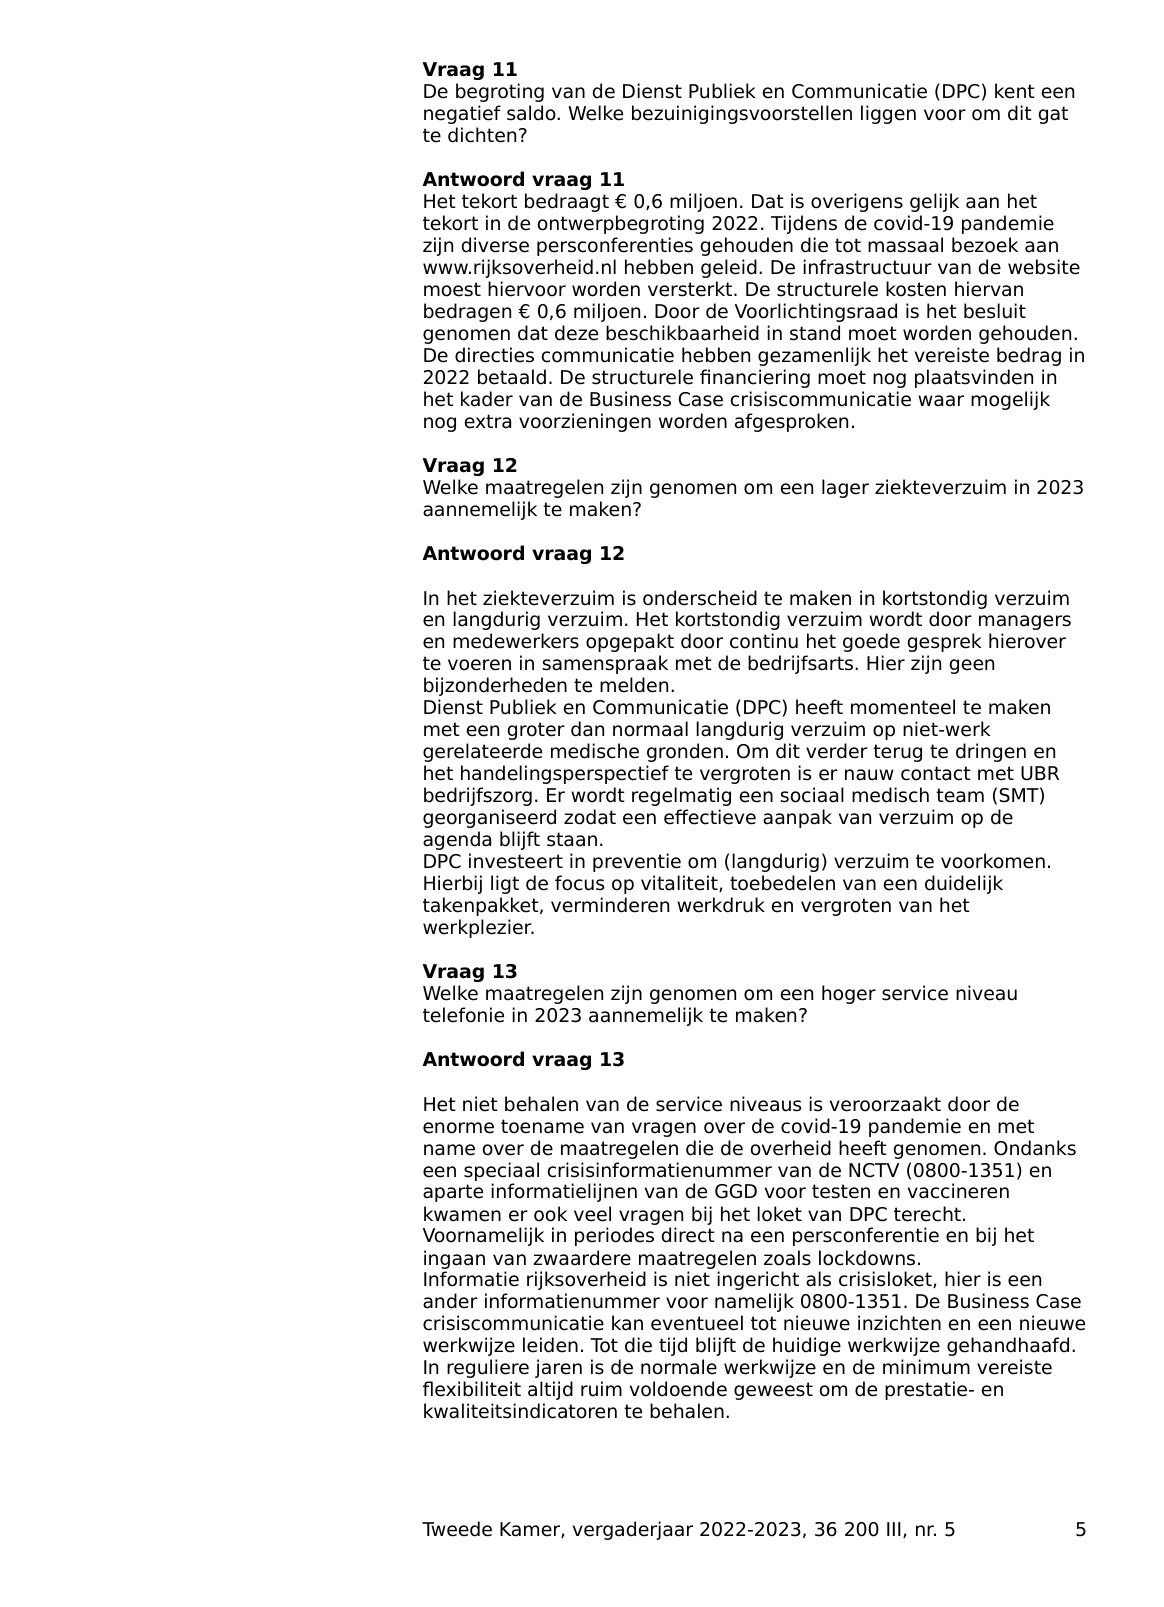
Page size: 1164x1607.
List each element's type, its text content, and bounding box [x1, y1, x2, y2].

subtitle Vraag 13 [422, 961, 1087, 983]
subtitle Vraag 11 [422, 59, 1087, 81]
subtitle Antwoord vraag 12 [422, 543, 1087, 565]
text In het ziekteverzuim is onderscheid te maken in kortstondig verzuim en langdurig verzuim. Het kortstondig verzuim wordt door managers en medewerkers opgepakt door continu het goede gesprek hierover te voeren in samenspraak met de bedrijfsarts. Hier zijn geen bijzonderheden te melden. [422, 587, 1087, 697]
text Informatie rijksoverheid is niet ingericht als crisisloket, hier is een ander informatienummer voor namelijk 0800-1351. De Business Case crisiscommunicatie kan eventueel tot nieuwe inzichten en een nieuwe werkwijze leiden. Tot die tijd blijft de huidige werkwijze gehandhaafd. In reguliere jaren is de normale werkwijze en de minimum vereiste flexibiliteit altijd ruim voldoende geweest om de prestatie- en kwaliteitsindicatoren te behalen. [422, 1269, 1087, 1423]
text Dienst Publiek en Communicatie (DPC) heeft momenteel te maken met een groter dan normaal langdurig verzuim op niet-werk gerelateerde medische gronden. Om dit verder terug te dringen en het handelingsperspectief te vergroten is er nauw contact met UBR bedrijfszorg. Er wordt regelmatig een sociaal medisch team (SMT) georganiseerd zodat een effectieve aanpak van verzuim op de agenda blijft staan. [422, 697, 1087, 851]
subtitle Vraag 12 [422, 455, 1087, 477]
text DPC investeert in preventie om (langdurig) verzuim te voorkomen. Hierbij ligt de focus op vitaliteit, toebedelen van een duidelijk takenpakket, verminderen werkdruk en vergroten van het werkplezier. [422, 851, 1087, 939]
text De begroting van de Dienst Publiek en Communicatie (DPC) kent een negatief saldo. Welke bezuinigingsvoorstellen liggen voor om dit gat te dichten? [422, 81, 1087, 147]
text Welke maatregelen zijn genomen om een lager ziekteverzuim in 2023 aannemelijk te maken? [422, 477, 1087, 521]
text Het niet behalen van de service niveaus is veroorzaakt door de enorme toename van vragen over de covid-19 pandemie en met name over de maatregelen die de overheid heeft genomen. Ondanks een speciaal crisisinformatienummer van de NCTV (0800-1351) en aparte informatielijnen van de GGD voor testen en vaccineren kwamen er ook veel vragen bij het loket van DPC terecht. Voornamelijk in periodes direct na een persconferentie en bij het ingaan van zwaardere maatregelen zoals lockdowns. [422, 1093, 1087, 1269]
subtitle Antwoord vraag 13 [422, 1049, 1087, 1071]
subtitle Antwoord vraag 11 [422, 169, 1087, 191]
text Het tekort bedraagt € 0,6 miljoen. Dat is overigens gelijk aan het tekort in de ontwerpbegroting 2022. Tijdens de covid-19 pandemie zijn diverse persconferenties gehouden die tot massaal bezoek aan www.rijksoverheid.nl hebben geleid. De infrastructuur van de website moest hiervoor worden versterkt. De structurele kosten hiervan bedragen € 0,6 miljoen. Door de Voorlichtingsraad is het besluit genomen dat deze beschikbaarheid in stand moet worden gehouden. De directies communicatie hebben gezamenlijk het vereiste bedrag in 2022 betaald. De structurele financiering moet nog plaatsvinden in het kader van de Business Case crisiscommunicatie waar mogelijk nog extra voorzieningen worden afgesproken. [422, 191, 1087, 433]
text Welke maatregelen zijn genomen om een hoger service niveau telefonie in 2023 aannemelijk te maken? [422, 983, 1087, 1027]
